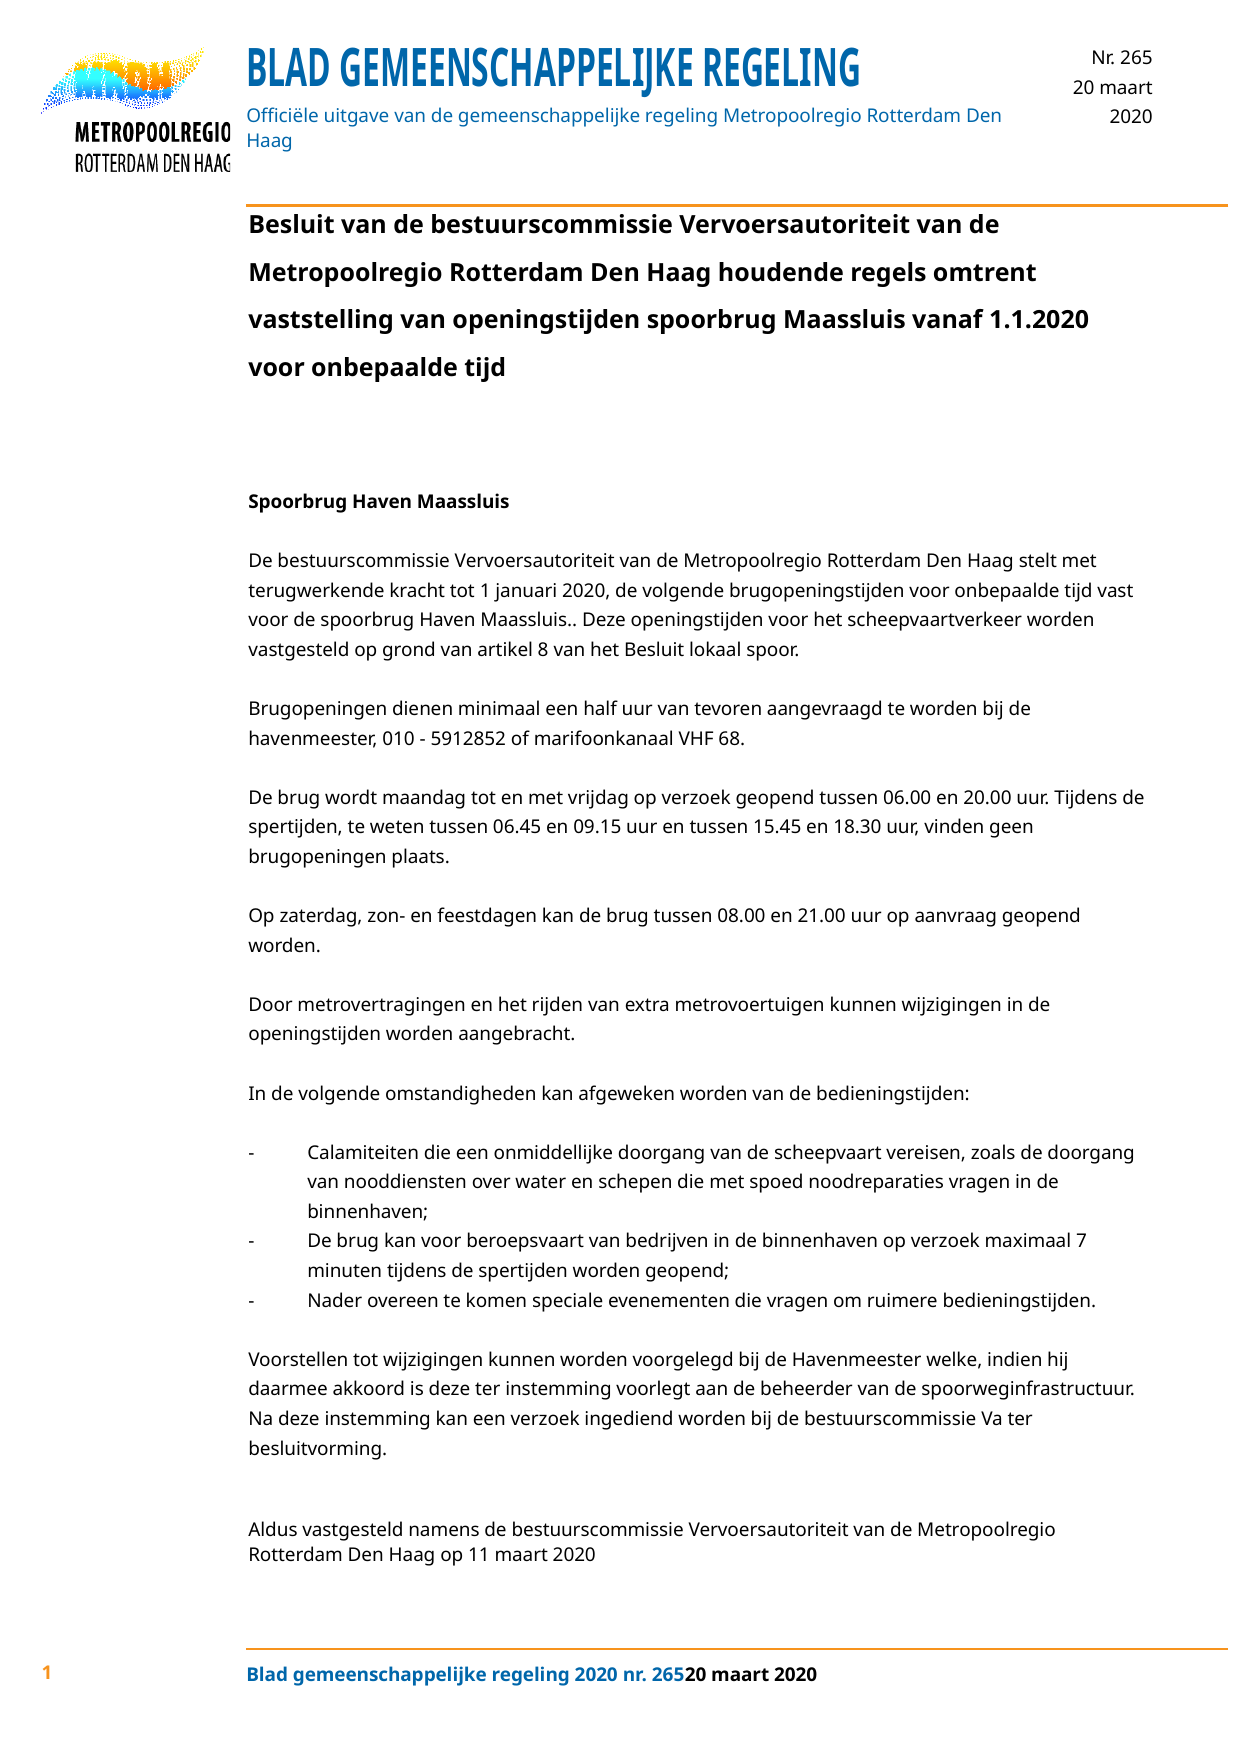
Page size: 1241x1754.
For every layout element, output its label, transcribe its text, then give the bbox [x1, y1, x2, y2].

text De brug wordt maandag tot en met vrijdag op verzoek geopend tussen 06.00 en 20.00 uur. Tijdens de spertijden, te weten tussen 06.45 en 09.15 uur en tussen 15.45 en 18.30 uur, vinden geen brugopeningen plaats. [248, 784, 1152, 869]
text Besluit van de bestuurscommissie Vervoersautoriteit van de Metropoolregio Rotterdam Den Haag houdende regels omtrent vaststelling van openingstijden spoorbrug Maassluis vanaf 1.1.2020 voor onbepaalde tijd [248, 207, 1152, 384]
list Nader overeen te komen speciale evenementen die vragen om ruimere bedieningstijden. [248, 1287, 1152, 1313]
picture [41, 47, 231, 172]
text In de volgende omstandigheden kan afgeweken worden van de bedieningstijden: [248, 1080, 1152, 1106]
list De brug kan voor beroepsvaart van bedrijven in de binnenhaven op verzoek maximaal 7 minuten tijdens de spertijden worden geopend; [248, 1228, 1152, 1283]
text Spoorbrug Haven Maassluis [248, 488, 1152, 514]
text Aldus vastgesteld namens de bestuurscommissie Vervoersautoriteit van de Metropoolregio Rotterdam Den Haag op 11 maart 2020 [248, 1516, 1152, 1567]
text Voorstellen tot wijzigingen kunnen worden voorgelegd bij de Havenmeester welke, indien hij daarmee akkoord is deze ter instemming voorlegt aan de beheerder van de spoorweginfrastructuur. Na deze instemming kan een verzoek ingediend worden bij de bestuurscommissie Va ter besluitvorming. [248, 1346, 1152, 1461]
list Calamiteiten die een onmiddellijke doorgang van de scheepvaart vereisen, zoals de doorgang van nooddiensten over water en schepen die met spoed noodreparaties vragen in de binnenhaven; [248, 1139, 1152, 1224]
text De bestuurscommissie Vervoersautoriteit van de Metropoolregio Rotterdam Den Haag stelt met terugwerkende kracht tot 1 januari 2020, de volgende brugopeningstijden voor onbepaalde tijd vast voor de spoorbrug Haven Maassluis.. Deze openingstijden voor het scheepvaartverkeer worden vastgesteld op grond van artikel 8 van het Besluit lokaal spoor. [248, 547, 1152, 662]
text Brugopeningen dienen minimaal een half uur van tevoren aangevraagd te worden bij de havenmeester, 010 - 5912852 of marifoonkanaal VHF 68. [248, 695, 1152, 751]
text Door metrovertragingen en het rijden van extra metrovoertuigen kunnen wijzigingen in de openingstijden worden aangebracht. [248, 991, 1152, 1046]
text Op zaterdag, zon- en feestdagen kan de brug tussen 08.00 en 21.00 uur op aanvraag geopend worden. [248, 902, 1152, 958]
